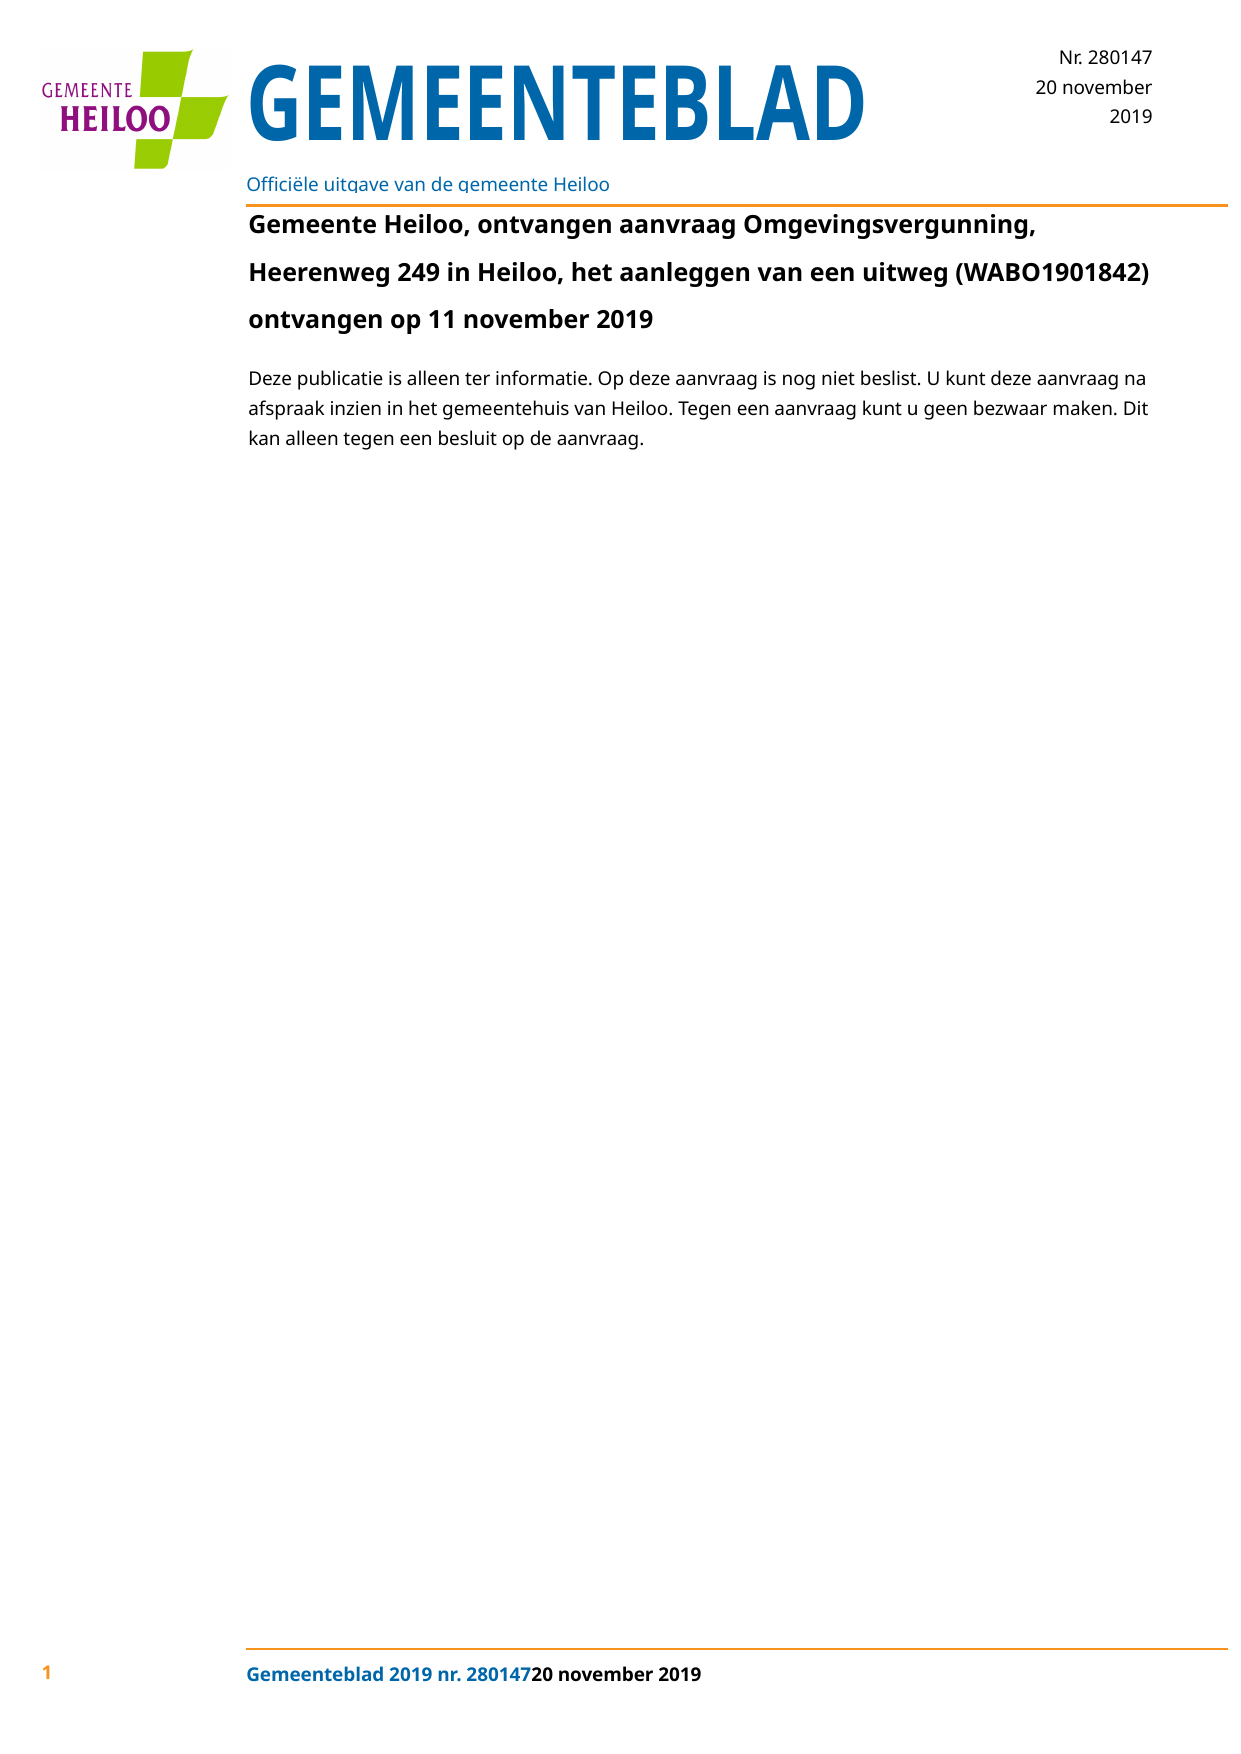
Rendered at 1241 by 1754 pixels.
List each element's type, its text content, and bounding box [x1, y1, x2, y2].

picture [41, 47, 231, 172]
text Deze publicatie is alleen ter informatie. Op deze aanvraag is nog niet beslist. U kunt deze aanvraag na afspraak inzien in het gemeentehuis van Heiloo. Tegen een aanvraag kunt u geen bezwaar maken. Dit kan alleen tegen een besluit op de aanvraag. [248, 366, 1152, 450]
text Gemeente Heiloo, ontvangen aanvraag Omgevingsvergunning, Heerenweg 249 in Heiloo, het aanleggen van een uitweg (WABO1901842) ontvangen op 11 november 2019 [248, 207, 1152, 336]
